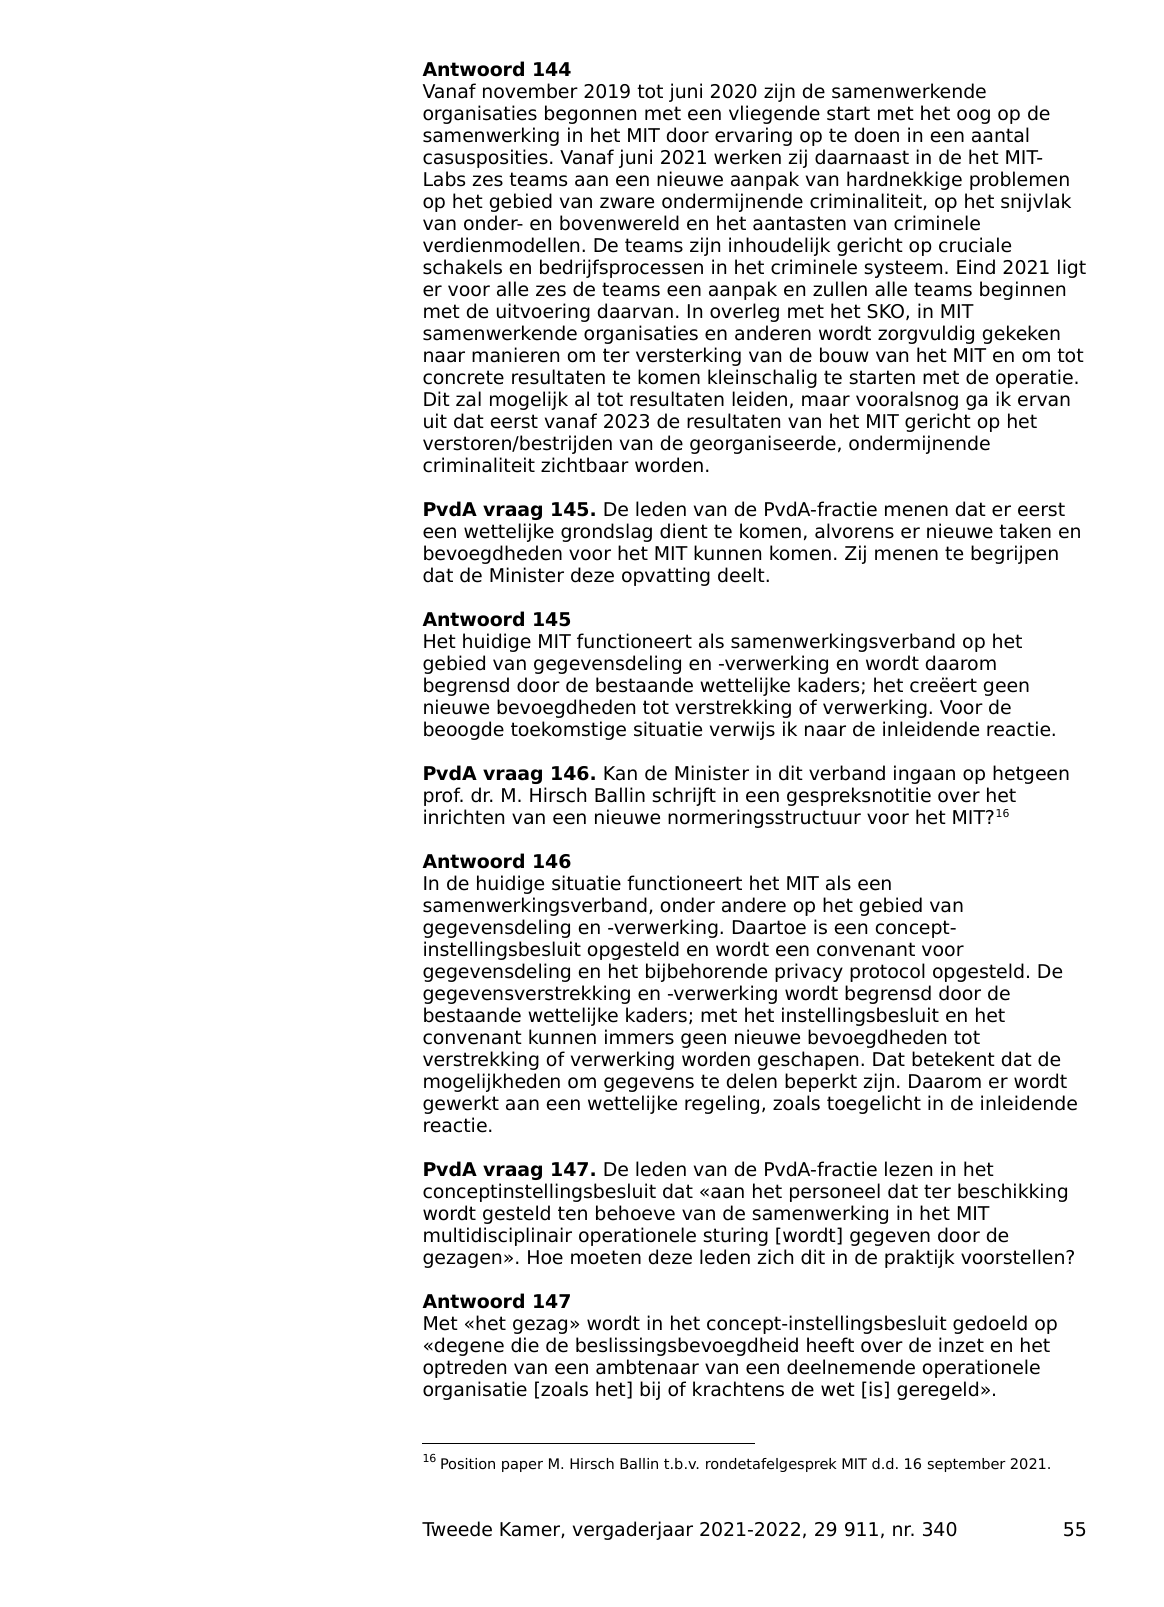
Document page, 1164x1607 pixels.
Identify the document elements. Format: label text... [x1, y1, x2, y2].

text PvdA vraag 146. Kan de Minister in dit verband ingaan op hetgeen prof. dr. M. Hirsch Ballin schrijft in een gespreksnotitie over het inrichten van een nieuwe normeringsstructuur voor het MIT? [422, 763, 1087, 829]
text Vanaf november 2019 tot juni 2020 zijn de samenwerkende organisaties begonnen met een vliegende start met het oog op de samenwerking in het MIT door ervaring op te doen in een aantal casusposities. Vanaf juni 2021 werken zij daarnaast in de het MIT-Labs zes teams aan een nieuwe aanpak van hardnekkige problemen op het gebied van zware ondermijnende criminaliteit, op het snijvlak van onder- en bovenwereld en het aantasten van criminele verdienmodellen. De teams zijn inhoudelijk gericht op cruciale schakels en bedrijfsprocessen in het criminele systeem. Eind 2021 ligt er voor alle zes de teams een aanpak en zullen alle teams beginnen met de uitvoering daarvan. In overleg met het SKO, in MIT samenwerkende organisaties en anderen wordt zorgvuldig gekeken naar manieren om ter versterking van de bouw van het MIT en om tot concrete resultaten te komen kleinschalig te starten met de operatie. Dit zal mogelijk al tot resultaten leiden, maar vooralsnog ga ik ervan uit dat eerst vanaf 2023 de resultaten van het MIT gericht op het verstoren/bestrijden van de georganiseerde, ondermijnende criminaliteit zichtbaar worden. [422, 81, 1087, 477]
subtitle Antwoord 144 [422, 59, 1087, 81]
text Het huidige MIT functioneert als samenwerkingsverband op het gebied van gegevensdeling en -verwerking en wordt daarom begrensd door de bestaande wettelijke kaders; het creëert geen nieuwe bevoegdheden tot verstrekking of verwerking. Voor de beoogde toekomstige situatie verwijs ik naar de inleidende reactie. [422, 631, 1087, 741]
text In de huidige situatie functioneert het MIT als een samenwerkingsverband, onder andere op het gebied van gegevensdeling en -verwerking. Daartoe is een concept-instellingsbesluit opgesteld en wordt een convenant voor gegevensdeling en het bijbehorende privacy protocol opgesteld. De gegevensverstrekking en -verwerking wordt begrensd door de bestaande wettelijke kaders; met het instellingsbesluit en het convenant kunnen immers geen nieuwe bevoegdheden tot verstrekking of verwerking worden geschapen. Dat betekent dat de mogelijkheden om gegevens te delen beperkt zijn. Daarom er wordt gewerkt aan een wettelijke regeling, zoals toegelicht in de inleidende reactie. [422, 873, 1087, 1137]
subtitle Antwoord 146 [422, 851, 1087, 873]
text Met «het gezag» wordt in het concept-instellingsbesluit gedoeld op «degene die de beslissingsbevoegdheid heeft over de inzet en het optreden van een ambtenaar van een deelnemende operationele organisatie [zoals het] bij of krachtens de wet [is] geregeld». [422, 1313, 1087, 1401]
text PvdA vraag 145. De leden van de PvdA-fractie menen dat er eerst een wettelijke grondslag dient te komen, alvorens er nieuwe taken en bevoegdheden voor het MIT kunnen komen. Zij menen te begrijpen dat de Minister deze opvatting deelt. [422, 499, 1087, 587]
text Position paper M. Hirsch Ballin t.b.v. rondetafelgesprek MIT d.d. 16 september 2021. [422, 1452, 1087, 1474]
subtitle Antwoord 147 [422, 1291, 1087, 1313]
text PvdA vraag 147. De leden van de PvdA-fractie lezen in het conceptinstellingsbesluit dat «aan het personeel dat ter beschikking wordt gesteld ten behoeve van de samenwerking in het MIT multidisciplinair operationele sturing [wordt] gegeven door de gezagen». Hoe moeten deze leden zich dit in de praktijk voorstellen? [422, 1159, 1087, 1269]
subtitle Antwoord 145 [422, 609, 1087, 631]
